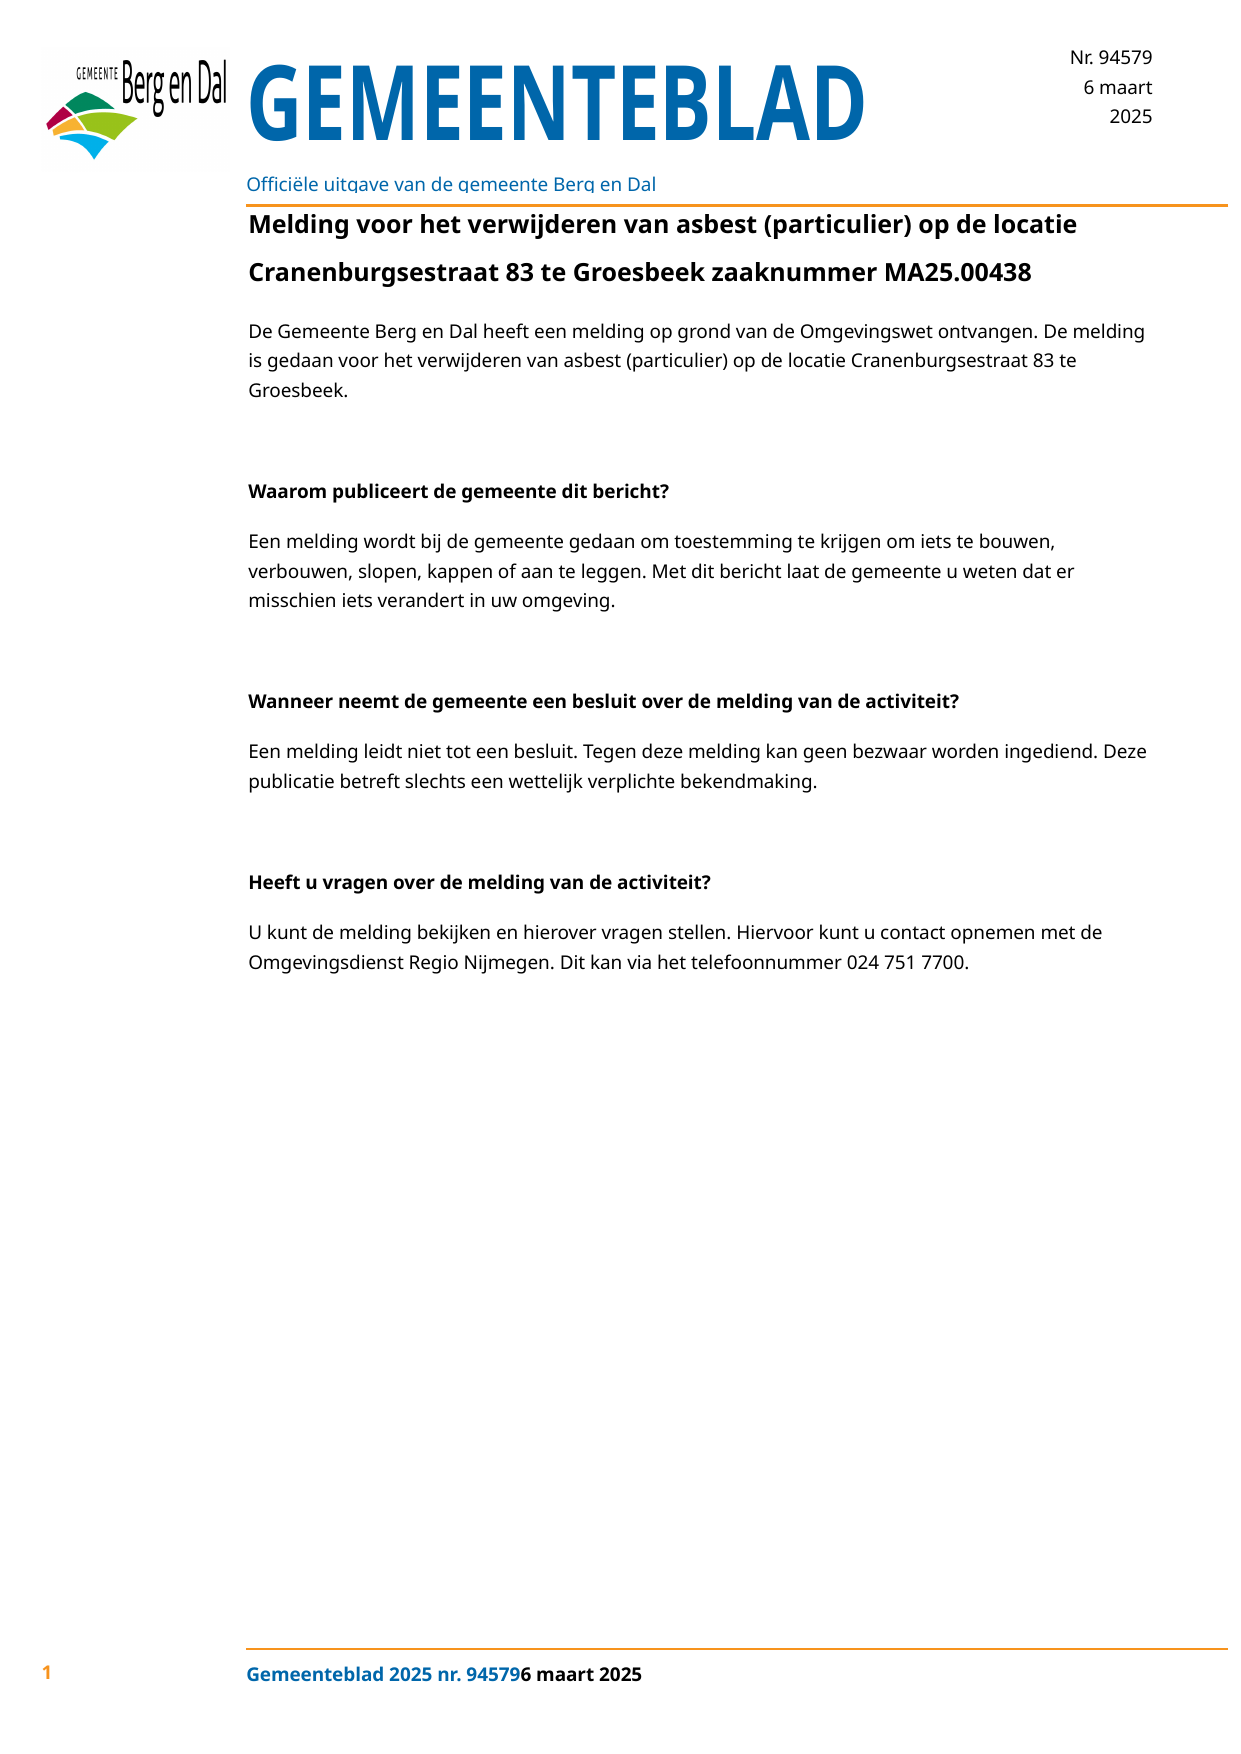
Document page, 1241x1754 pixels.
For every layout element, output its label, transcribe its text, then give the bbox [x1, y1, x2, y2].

picture [41, 47, 231, 172]
text Een melding leidt niet tot een besluit. Tegen deze melding kan geen bezwaar worden ingediend. Deze publicatie betreft slechts een wettelijk verplichte bekendmaking. [248, 739, 1152, 794]
text U kunt de melding bekijken en hierover vragen stellen. Hiervoor kunt u contact opnemen met de Omgevingsdienst Regio Nijmegen. Dit kan via het telefoonnummer 024 751 7700. [248, 919, 1152, 975]
text Waarom publiceert de gemeente dit bericht? [248, 478, 1152, 504]
text Melding voor het verwijderen van asbest (particulier) op de locatie Cranenburgsestraat 83 te Groesbeek zaaknummer MA25.00438 [248, 207, 1152, 288]
text Een melding wordt bij de gemeente gedaan om toestemming te krijgen om iets te bouwen, verbouwen, slopen, kappen of aan te leggen. Met dit bericht laat de gemeente u weten dat er misschien iets verandert in uw omgeving. [248, 528, 1152, 613]
text De Gemeente Berg en Dal heeft een melding op grond van de Omgevingswet ontvangen. De melding is gedaan voor het verwijderen van asbest (particulier) op de locatie Cranenburgsestraat 83 te Groesbeek. [248, 318, 1152, 403]
text Wanneer neemt de gemeente een besluit over de melding van de activiteit? [248, 688, 1152, 714]
text Heeft u vragen over de melding van de activiteit? [248, 869, 1152, 895]
